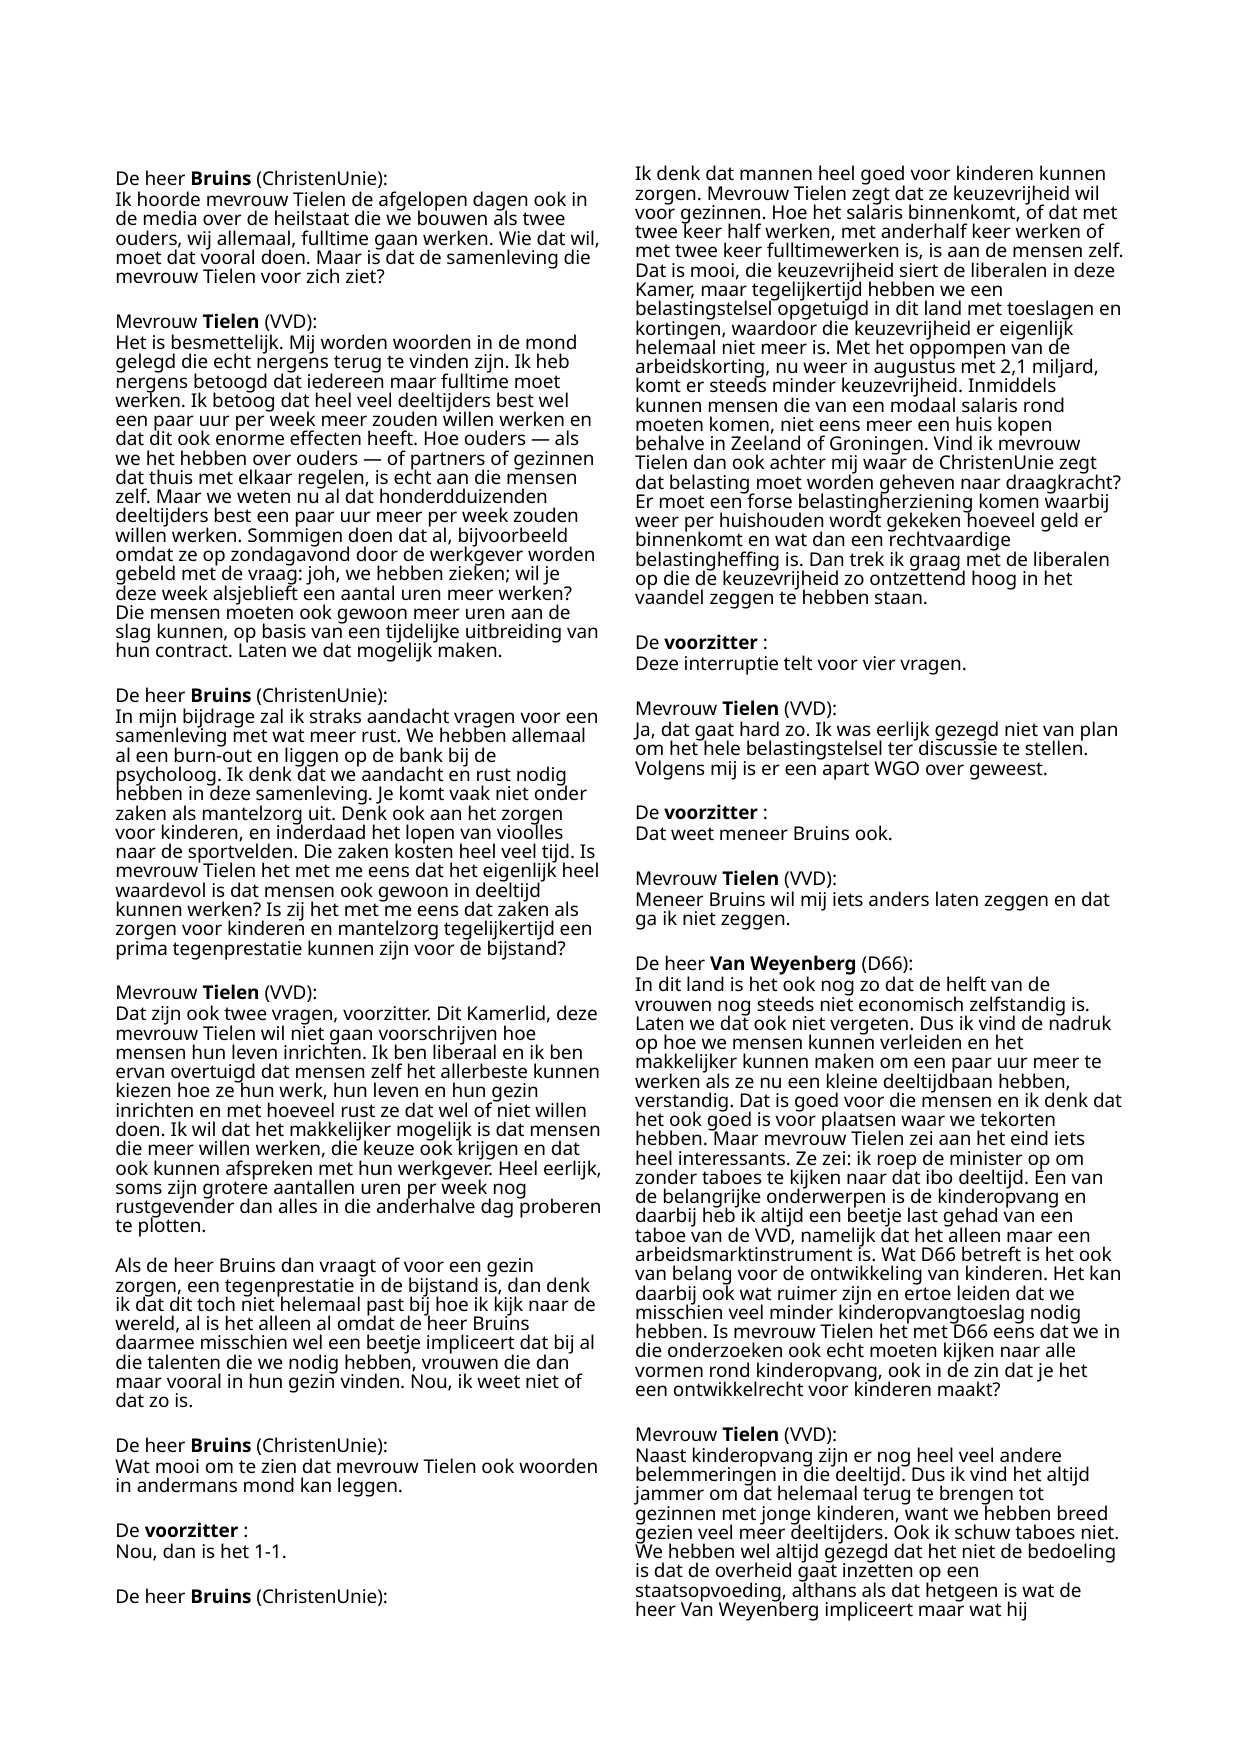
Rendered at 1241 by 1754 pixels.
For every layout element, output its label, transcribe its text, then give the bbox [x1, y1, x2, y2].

text Nou, dan is het 1-1. [115, 1543, 605, 1562]
text Meneer Bruins wil mij iets anders laten zeggen en dat ga ik niet zeggen. [635, 891, 1125, 930]
text Als de heer Bruins dan vraagt of voor een gezin zorgen, een tegenprestatie in de bijstand is, dan denk ik dat dit toch niet helemaal past bij hoe ik kijk naar de wereld, al is het alleen al omdat de heer Bruins daarmee misschien wel een beetje impliceert dat bij al die talenten die we nodig hebben, vrouwen die dan maar vooral in hun gezin vinden. Nou, ik weet niet of dat zo is. [115, 1257, 605, 1411]
text In mijn bijdrage zal ik straks aandacht vragen voor een samenleving met wat meer rust. We hebben allemaal al een burn-out en liggen op de bank bij de psycholoog. Ik denk dat we aandacht en rust nodig hebben in deze samenleving. Je komt vaak niet onder zaken als mantelzorg uit. Denk ook aan het zorgen voor kinderen, en inderdaad het lopen van vioolles naar de sportvelden. Die zaken kosten heel veel tijd. Is mevrouw Tielen het met me eens dat het eigenlijk heel waardevol is dat mensen ook gewoon in deeltijd kunnen werken? Is zij het met me eens dat zaken als zorgen voor kinderen en mantelzorg tegelijkertijd een prima tegenprestatie kunnen zijn voor de bijstand? [115, 708, 605, 959]
text Mevrouw Tielen (VVD): [115, 979, 605, 1005]
text De heer Bruins (ChristenUnie): [115, 1432, 605, 1458]
text Mevrouw Tielen (VVD): [635, 695, 1125, 721]
text Naast kinderopvang zijn er nog heel veel andere belemmeringen in die deeltijd. Dus ik vind het altijd jammer om dat helemaal terug te brengen tot gezinnen met jonge kinderen, want we hebben breed gezien veel meer deeltijders. Ook ik schuw taboes niet. We hebben wel altijd gezegd dat het niet de bedoeling is dat de overheid gaat inzetten op een staatsopvoeding, althans als dat hetgeen is wat de heer Van Weyenberg impliceert maar wat hij [635, 1447, 1125, 1620]
text Deze interruptie telt voor vier vragen. [635, 655, 1125, 674]
text De voorzitter : [635, 799, 1125, 825]
text In dit land is het ook nog zo dat de helft van de vrouwen nog steeds niet economisch zelfstandig is. Laten we dat ook niet vergeten. Dus ik vind de nadruk op hoe we mensen kunnen verleiden en het makkelijker kunnen maken om een paar uur meer te werken als ze nu een kleine deeltijdbaan hebben, verstandig. Dat is goed voor die mensen en ik denk dat het ook goed is voor plaatsen waar we tekorten hebben. Maar mevrouw Tielen zei aan het eind iets heel interessants. Ze zei: ik roep de minister op om zonder taboes te kijken naar dat ibo deeltijd. Een van de belangrijke onderwerpen is de kinderopvang en daarbij heb ik altijd een beetje last gehad van een taboe van de VVD, namelijk dat het alleen maar een arbeidsmarktinstrument is. Wat D66 betreft is het ook van belang voor de ontwikkeling van kinderen. Het kan daarbij ook wat ruimer zijn en ertoe leiden dat we misschien veel minder kinderopvangtoeslag nodig hebben. Is mevrouw Tielen het met D66 eens dat we in die onderzoeken ook echt moeten kijken naar alle vormen rond kinderopvang, ook in de zin dat je het een ontwikkelrecht voor kinderen maakt? [635, 976, 1125, 1400]
text De voorzitter : [115, 1517, 605, 1543]
text De voorzitter : [635, 629, 1125, 655]
text Dat zijn ook twee vragen, voorzitter. Dit Kamerlid, deze mevrouw Tielen wil niet gaan voorschrijven hoe mensen hun leven inrichten. Ik ben liberaal en ik ben ervan overtuigd dat mensen zelf het allerbeste kunnen kiezen hoe ze hun werk, hun leven en hun gezin inrichten en met hoeveel rust ze dat wel of niet willen doen. Ik wil dat het makkelijker mogelijk is dat mensen die meer willen werken, die keuze ook krijgen en dat ook kunnen afspreken met hun werkgever. Heel eerlijk, soms zijn grotere aantallen uren per week nog rustgevender dan alles in die anderhalve dag proberen te plotten. [115, 1005, 605, 1237]
text Ik denk dat mannen heel goed voor kinderen kunnen zorgen. Mevrouw Tielen zegt dat ze keuzevrijheid wil voor gezinnen. Hoe het salaris binnenkomt, of dat met twee keer half werken, met anderhalf keer werken of met twee keer fulltimewerken is, is aan de mensen zelf. Dat is mooi, die keuzevrijheid siert de liberalen in deze Kamer, maar tegelijkertijd hebben we een belastingstelsel opgetuigd in dit land met toeslagen en kortingen, waardoor die keuzevrijheid er eigenlijk helemaal niet meer is. Met het oppompen van de arbeidskorting, nu weer in augustus met 2,1 miljard, komt er steeds minder keuzevrijheid. Inmiddels kunnen mensen die van een modaal salaris rond moeten komen, niet eens meer een huis kopen behalve in Zeeland of Groningen. Vind ik mevrouw Tielen dan ook achter mij waar de ChristenUnie zegt dat belasting moet worden geheven naar draagkracht? Er moet een forse belastingherziening komen waarbij weer per huishouden wordt gekeken hoeveel geld er binnenkomt en wat dan een rechtvaardige belastingheffing is. Dan trek ik graag met de liberalen op die de keuzevrijheid zo ontzettend hoog in het vaandel zeggen te hebben staan. [635, 165, 1125, 608]
text Ik hoorde mevrouw Tielen de afgelopen dagen ook in de media over de heilstaat die we bouwen als twee ouders, wij allemaal, fulltime gaan werken. Wie dat wil, moet dat vooral doen. Maar is dat de samenleving die mevrouw Tielen voor zich ziet? [115, 191, 605, 287]
text Het is besmettelijk. Mij worden woorden in de mond gelegd die echt nergens terug te vinden zijn. Ik heb nergens betoogd dat iedereen maar fulltime moet werken. Ik betoog dat heel veel deeltijders best wel een paar uur per week meer zouden willen werken en dat dit ook enorme effecten heeft. Hoe ouders — als we het hebben over ouders — of partners of gezinnen dat thuis met elkaar regelen, is echt aan die mensen zelf. Maar we weten nu al dat honderdduizenden deeltijders best een paar uur meer per week zouden willen werken. Sommigen doen dat al, bijvoorbeeld omdat ze op zondagavond door de werkgever worden gebeld met de vraag: joh, we hebben zieken; wil je deze week alsjeblieft een aantal uren meer werken? Die mensen moeten ook gewoon meer uren aan de slag kunnen, op basis van een tijdelijke uitbreiding van hun contract. Laten we dat mogelijk maken. [115, 334, 605, 662]
text De heer Bruins (ChristenUnie): [115, 1583, 605, 1609]
text Dat weet meneer Bruins ook. [635, 825, 1125, 844]
text De heer Van Weyenberg (D66): [635, 951, 1125, 976]
text De heer Bruins (ChristenUnie): [115, 682, 605, 708]
text Wat mooi om te zien dat mevrouw Tielen ook woorden in andermans mond kan leggen. [115, 1458, 605, 1497]
text De heer Bruins (ChristenUnie): [115, 165, 605, 191]
text Ja, dat gaat hard zo. Ik was eerlijk gezegd niet van plan om het hele belastingstelsel ter discussie te stellen. Volgens mij is er een apart WGO over geweest. [635, 721, 1125, 779]
text Mevrouw Tielen (VVD): [635, 1421, 1125, 1447]
text Mevrouw Tielen (VVD): [635, 865, 1125, 891]
text Mevrouw Tielen (VVD): [115, 308, 605, 334]
